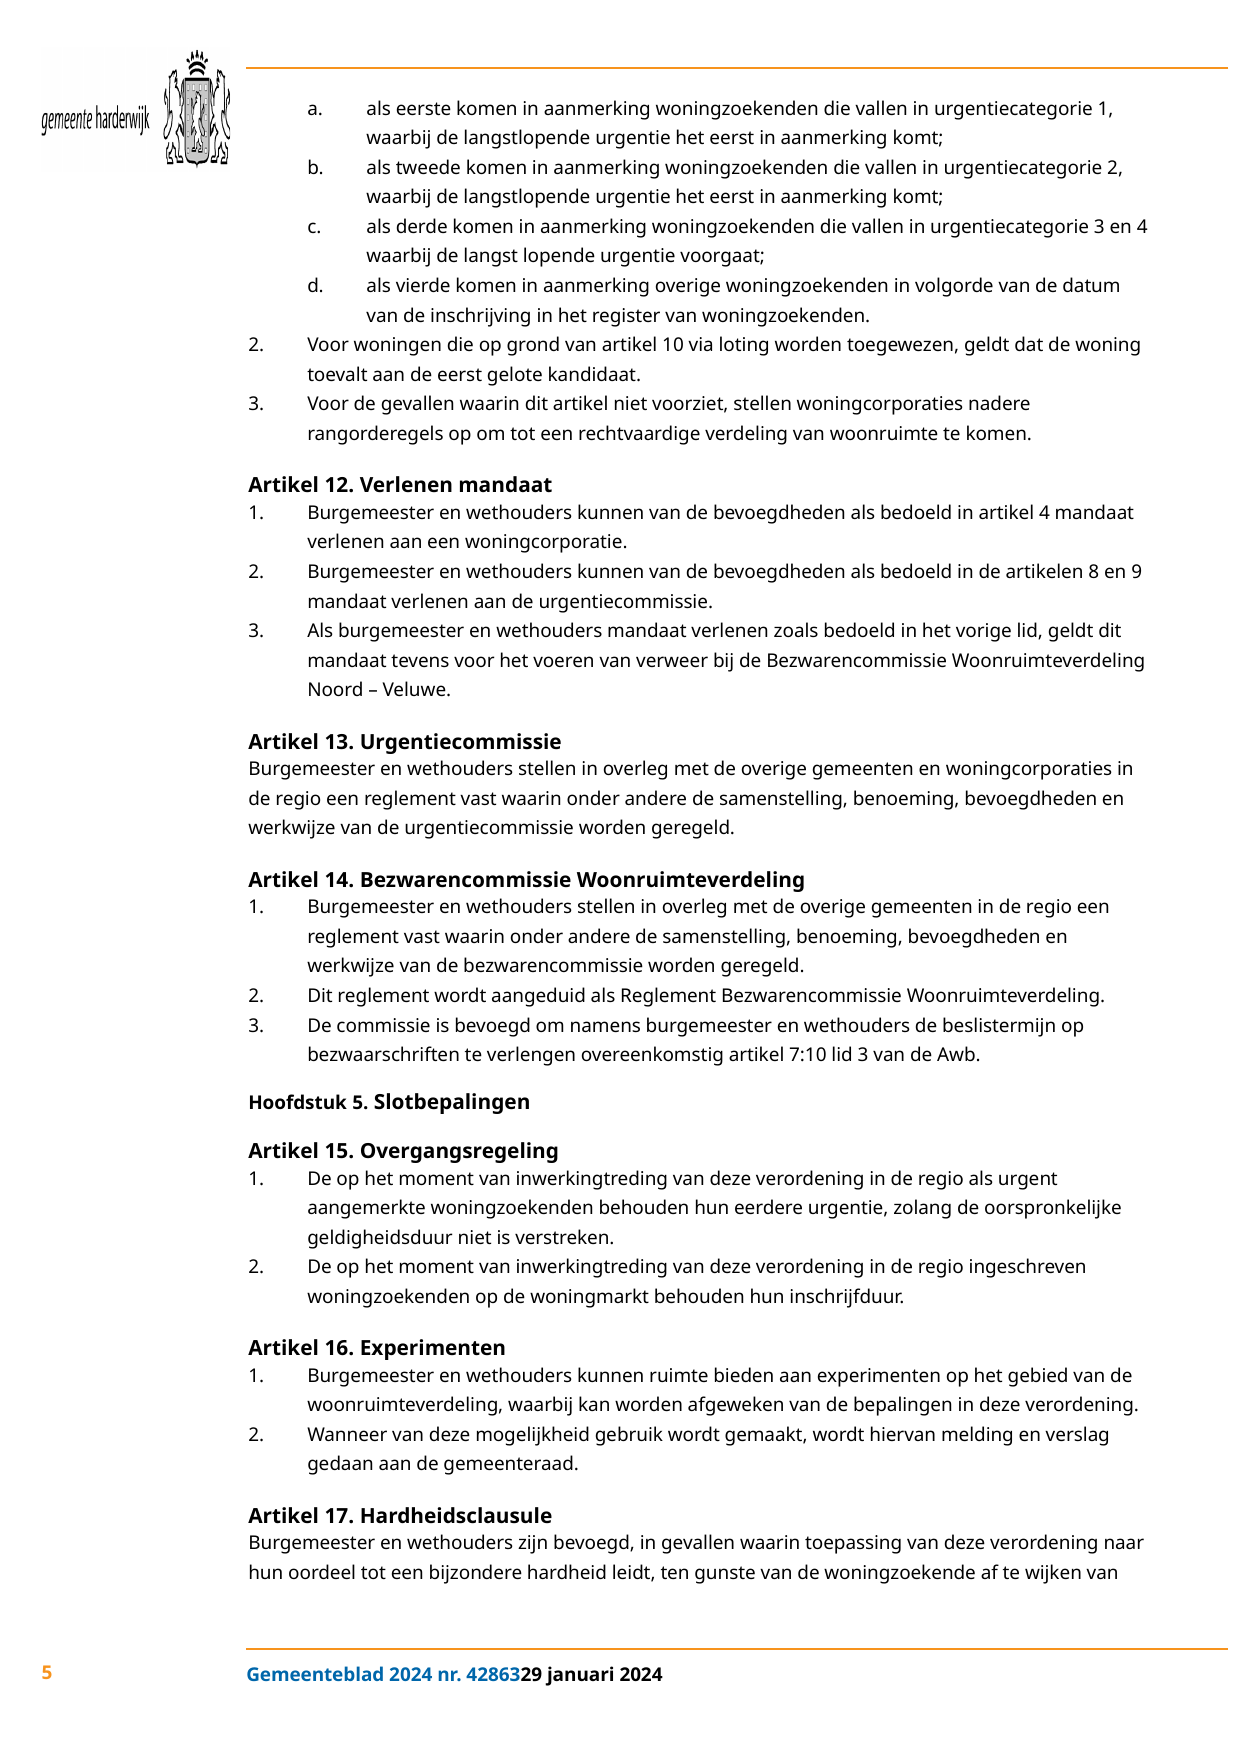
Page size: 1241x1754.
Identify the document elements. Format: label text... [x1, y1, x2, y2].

list Burgemeester en wethouders kunnen van de bevoegdheden als bedoeld in artikel 4 mandaat verlenen aan een woningcorporatie. [248, 499, 1152, 554]
list Voor de gevallen waarin dit artikel niet voorziet, stellen woningcorporaties nadere rangorderegels op om tot een rechtvaardige verdeling van woonruimte te komen. [248, 391, 1152, 446]
list De commissie is bevoegd om namens burgemeester en wethouders de beslistermijn op bezwaarschriften te verlengen overeenkomstig artikel 7:10 lid 3 van de Awb. [248, 1012, 1152, 1067]
picture [41, 47, 231, 172]
list De op het moment van inwerkingtreding van deze verordening in de regio als urgent aangemerkte woningzoekenden behouden hun eerdere urgentie, zolang de oorspronkelijke geldigheidsduur niet is verstreken. [248, 1165, 1152, 1249]
list als derde komen in aanmerking woningzoekenden die vallen in urgentiecategorie 3 en 4 waarbij de langst lopende urgentie voorgaat; [307, 213, 1152, 268]
list als eerste komen in aanmerking woningzoekenden die vallen in urgentiecategorie 1, waarbij de langstlopende urgentie het eerst in aanmerking komt; [307, 95, 1152, 150]
list Burgemeester en wethouders kunnen van de bevoegdheden als bedoeld in de artikelen 8 en 9 mandaat verlenen aan de urgentiecommissie. [248, 558, 1152, 613]
list als tweede komen in aanmerking woningzoekenden die vallen in urgentiecategorie 2, waarbij de langstlopende urgentie het eerst in aanmerking komt; [307, 154, 1152, 209]
text Burgemeester en wethouders stellen in overleg met de overige gemeenten en woningcorporaties in de regio een reglement vast waarin onder andere de samenstelling, benoeming, bevoegdheden en werkwijze van de urgentiecommissie worden geregeld. [248, 755, 1152, 840]
list Wanneer van deze mogelijkheid gebruik wordt gemaakt, wordt hiervan melding en verslag gedaan aan de gemeenteraad. [248, 1421, 1152, 1476]
list Als burgemeester en wethouders mandaat verlenen zoals bedoeld in het vorige lid, geldt dit mandaat tevens voor het voeren van verweer bij de Bezwarencommissie Woonruimteverdeling Noord – Veluwe. [248, 617, 1152, 702]
text Hoofdstuk 5. Slotbepalingen [248, 1087, 1152, 1115]
list Burgemeester en wethouders kunnen ruimte bieden aan experimenten op het gebied van de woonruimteverdeling, waarbij kan worden afgeweken van de bepalingen in deze verordening. [248, 1362, 1152, 1417]
text Artikel 14. Bezwarencommissie Woonruimteverdeling [248, 865, 1152, 893]
text Burgemeester en wethouders zijn bevoegd, in gevallen waarin toepassing van deze verordening naar hun oordeel tot een bijzondere hardheid leidt, ten gunste van de woningzoekende af te wijken van [248, 1529, 1152, 1585]
text Artikel 16. Experimenten [248, 1333, 1152, 1362]
list Burgemeester en wethouders stellen in overleg met de overige gemeenten in de regio een reglement vast waarin onder andere de samenstelling, benoeming, bevoegdheden en werkwijze van de bezwarencommissie worden geregeld. [248, 893, 1152, 978]
list De op het moment van inwerkingtreding van deze verordening in de regio ingeschreven woningzoekenden op de woningmarkt behouden hun inschrijfduur. [248, 1253, 1152, 1309]
text Artikel 12. Verlenen mandaat [248, 471, 1152, 499]
list Dit reglement wordt aangeduid als Reglement Bezwarencommissie Woonruimteverdeling. [248, 982, 1152, 1008]
list als vierde komen in aanmerking overige woningzoekenden in volgorde van de datum van de inschrijving in het register van woningzoekenden. [307, 272, 1152, 328]
text Artikel 13. Urgentiecommissie [248, 727, 1152, 755]
text Artikel 17. Hardheidsclausule [248, 1501, 1152, 1529]
text Artikel 15. Overgangsregeling [248, 1136, 1152, 1165]
list Voor woningen die op grond van artikel 10 via loting worden toegewezen, geldt dat de woning toevalt aan de eerst gelote kandidaat. [248, 331, 1152, 387]
